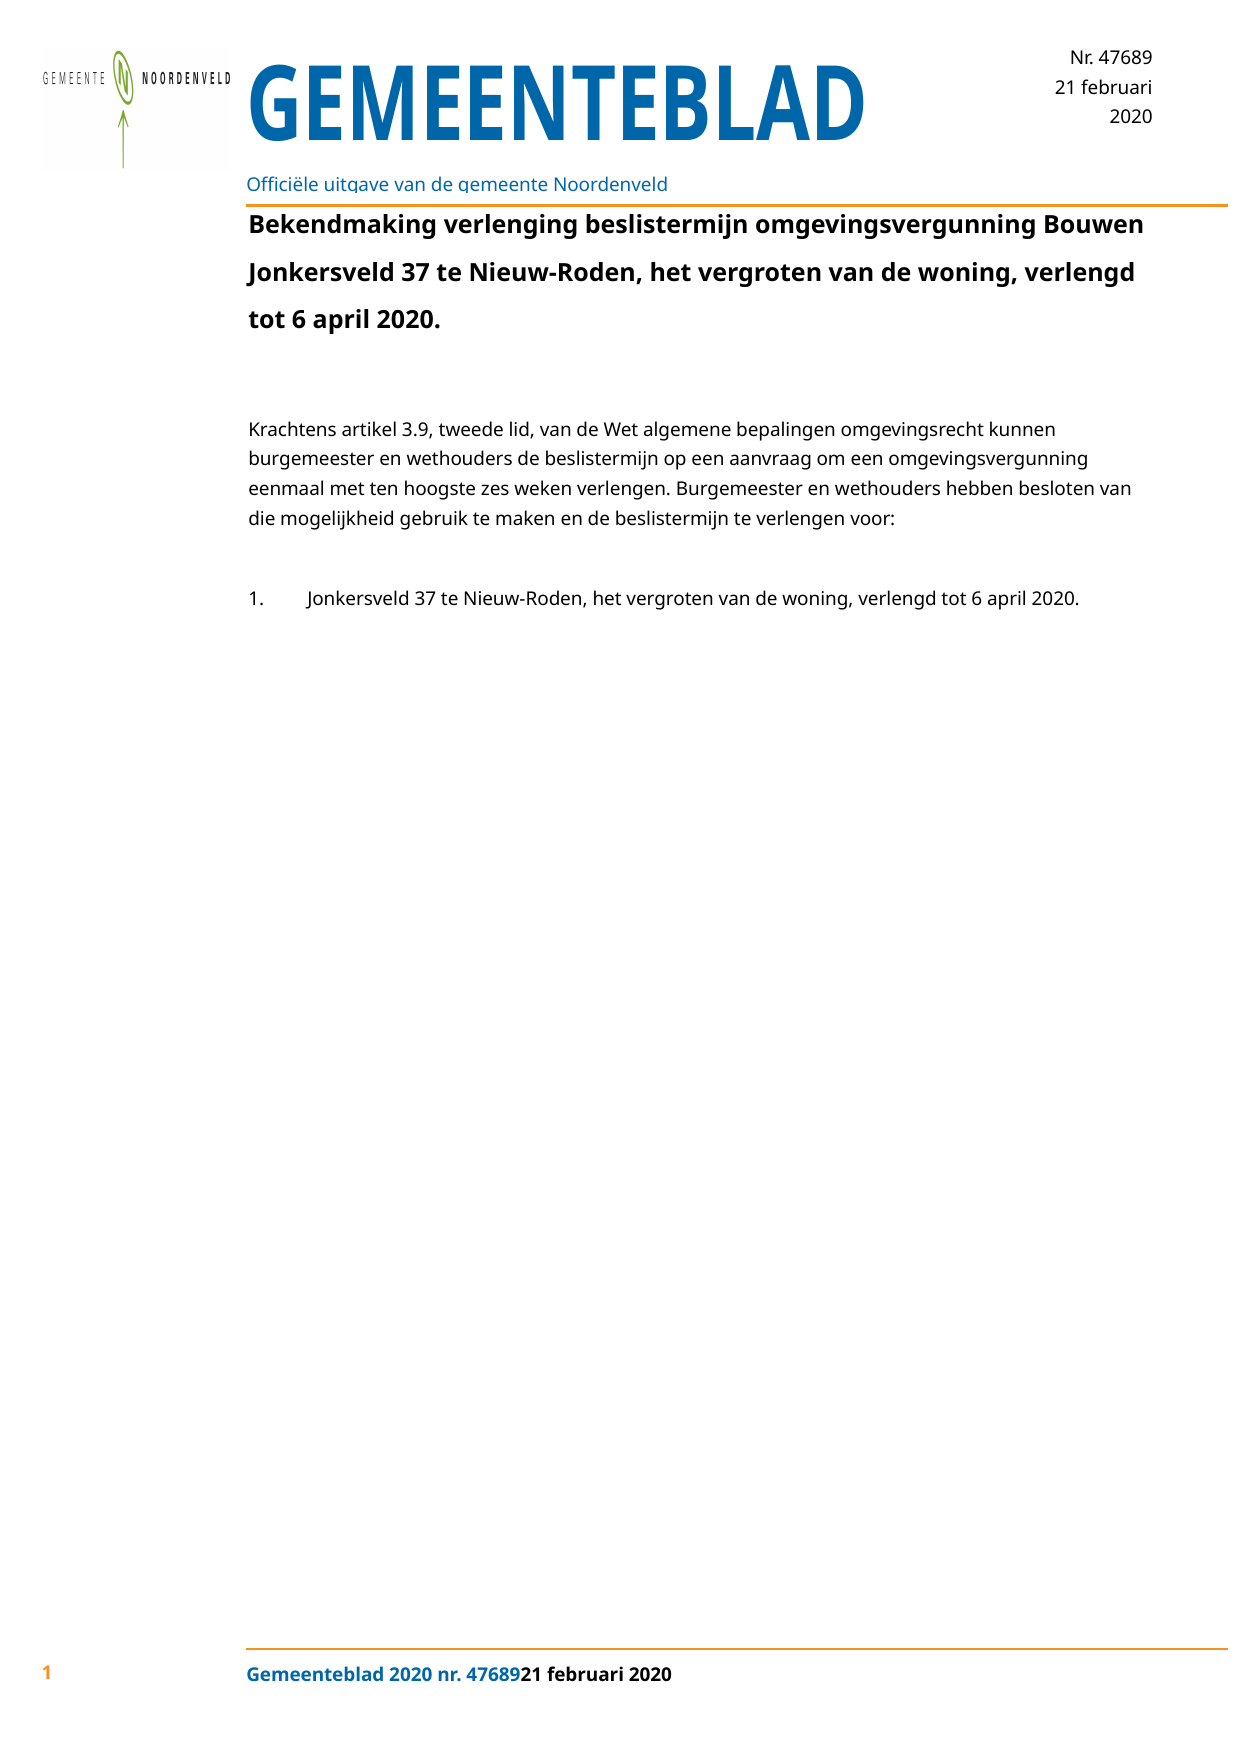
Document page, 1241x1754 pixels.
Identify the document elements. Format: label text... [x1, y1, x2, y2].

picture [41, 47, 231, 172]
text Bekendmaking verlenging beslistermijn omgevingsvergunning Bouwen Jonkersveld 37 te Nieuw-Roden, het vergroten van de woning, verlengd tot 6 april 2020. [248, 207, 1152, 336]
list Jonkersveld 37 te Nieuw-Roden, het vergroten van de woning, verlengd tot 6 april 2020. [248, 585, 1152, 610]
text Krachtens artikel 3.9, tweede lid, van de Wet algemene bepalingen omgevingsrecht kunnen burgemeester en wethouders de beslistermijn op een aanvraag om een omgevingsvergunning eenmaal met ten hoogste zes weken verlengen. Burgemeester en wethouders hebben besloten van die mogelijkheid gebruik te maken en de beslistermijn te verlengen voor: [248, 416, 1152, 530]
